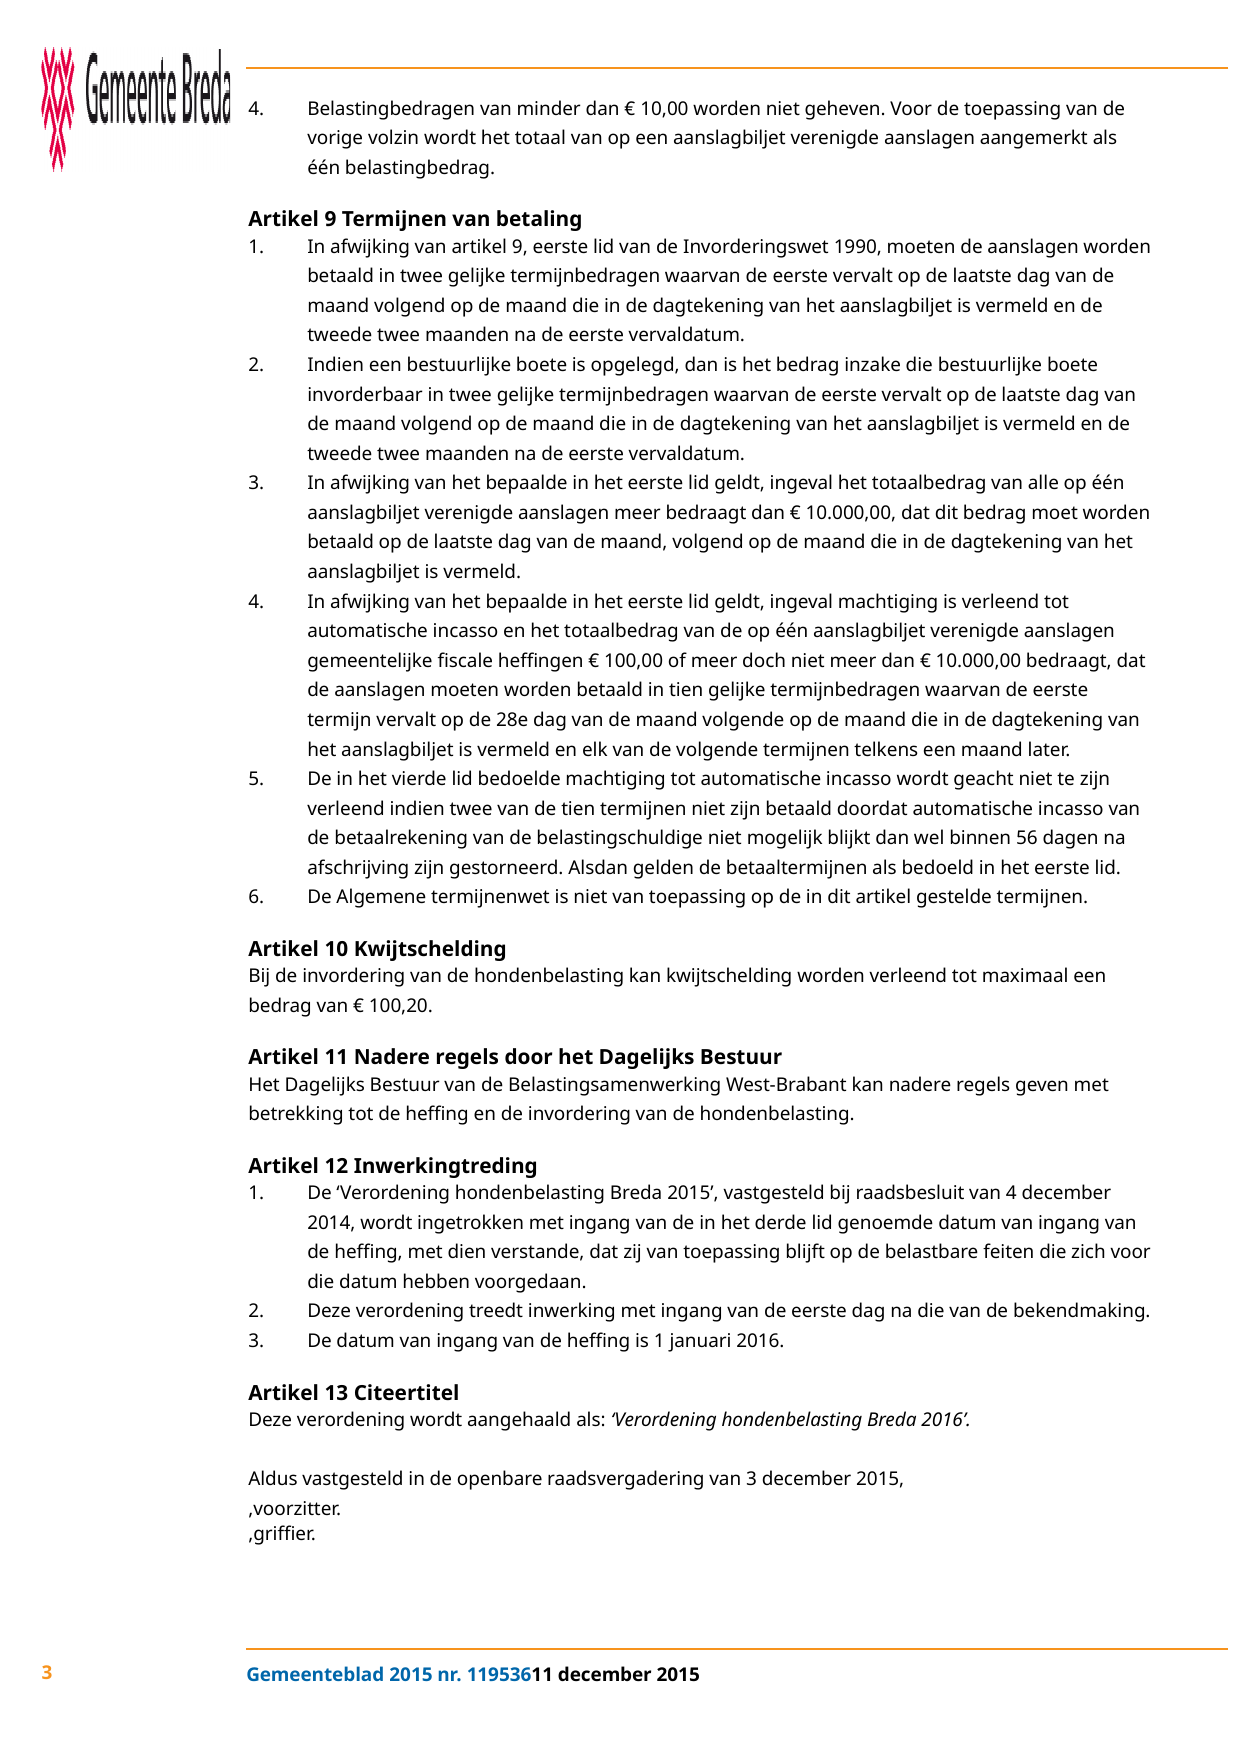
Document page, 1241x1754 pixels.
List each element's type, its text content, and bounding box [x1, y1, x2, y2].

text Artikel 9 Termijnen van betaling [248, 204, 1152, 233]
text Aldus vastgesteld in de openbare raadsvergadering van 3 december 2015, [248, 1465, 1152, 1491]
text Artikel 12 Inwerkingtreding [248, 1151, 1152, 1179]
text ,voorzitter. [248, 1495, 1152, 1521]
list In afwijking van het bepaalde in het eerste lid geldt, ingeval machtiging is verleend tot automatische incasso en het totaalbedrag van de op één aanslagbiljet verenigde aanslagen gemeentelijke fiscale heffingen € 100,00 of meer doch niet meer dan € 10.000,00 bedraagt, dat de aanslagen moeten worden betaald in tien gelijke termijnbedragen waarvan de eerste termijn vervalt op de 28e dag van de maand volgende op de maand die in de dagtekening van het aanslagbiljet is vermeld en elk van de volgende termijnen telkens een maand later. [248, 588, 1152, 761]
text Het Dagelijks Bestuur van de Belastingsamenwerking West-Brabant kan nadere regels geven met betrekking tot de heffing en de invordering van de hondenbelasting. [248, 1071, 1152, 1126]
list Belastingbedragen van minder dan € 10,00 worden niet geheven. Voor de toepassing van de vorige volzin wordt het totaal van op een aanslagbiljet verenigde aanslagen aangemerkt als één belastingbedrag. [248, 95, 1152, 180]
text Deze verordening wordt aangehaald als: ‘Verordening hondenbelasting Breda 2016’. [248, 1406, 1152, 1432]
text Artikel 13 Citeertitel [248, 1378, 1152, 1406]
list De ‘Verordening hondenbelasting Breda 2015’, vastgesteld bij raadsbesluit van 4 december 2014, wordt ingetrokken met ingang van de in het derde lid genoemde datum van ingang van de heffing, met dien verstande, dat zij van toepassing blijft op de belastbare feiten die zich voor die datum hebben voorgedaan. [248, 1179, 1152, 1294]
text ,griffier. [248, 1521, 1152, 1546]
list De Algemene termijnenwet is niet van toepassing op de in dit artikel gestelde termijnen. [248, 884, 1152, 909]
list De datum van ingang van de heffing is 1 januari 2016. [248, 1327, 1152, 1353]
list Indien een bestuurlijke boete is opgelegd, dan is het bedrag inzake die bestuurlijke boete invorderbaar in twee gelijke termijnbedragen waarvan de eerste vervalt op de laatste dag van de maand volgend op de maand die in de dagtekening van het aanslagbiljet is vermeld en de tweede twee maanden na de eerste vervaldatum. [248, 351, 1152, 466]
list De in het vierde lid bedoelde machtiging tot automatische incasso wordt geacht niet te zijn verleend indien twee van de tien termijnen niet zijn betaald doordat automatische incasso van de betaalrekening van de belastingschuldige niet mogelijk blijkt dan wel binnen 56 dagen na afschrijving zijn gestorneerd. Alsdan gelden de betaaltermijnen als bedoeld in het eerste lid. [248, 765, 1152, 880]
list Deze verordening treedt inwerking met ingang van de eerste dag na die van de bekendmaking. [248, 1298, 1152, 1323]
list In afwijking van artikel 9, eerste lid van de Invorderingswet 1990, moeten de aanslagen worden betaald in twee gelijke termijnbedragen waarvan de eerste vervalt op de laatste dag van de maand volgend op de maand die in de dagtekening van het aanslagbiljet is vermeld en de tweede twee maanden na de eerste vervaldatum. [248, 233, 1152, 347]
text Artikel 10 Kwijtschelding [248, 934, 1152, 962]
picture [41, 47, 231, 172]
text Artikel 11 Nadere regels door het Dagelijks Bestuur [248, 1042, 1152, 1071]
text Bij de invordering van de hondenbelasting kan kwijtschelding worden verleend tot maximaal een bedrag van € 100,20. [248, 962, 1152, 1018]
list In afwijking van het bepaalde in het eerste lid geldt, ingeval het totaalbedrag van alle op één aanslagbiljet verenigde aanslagen meer bedraagt dan € 10.000,00, dat dit bedrag moet worden betaald op de laatste dag van de maand, volgend op de maand die in de dagtekening van het aanslagbiljet is vermeld. [248, 469, 1152, 584]
